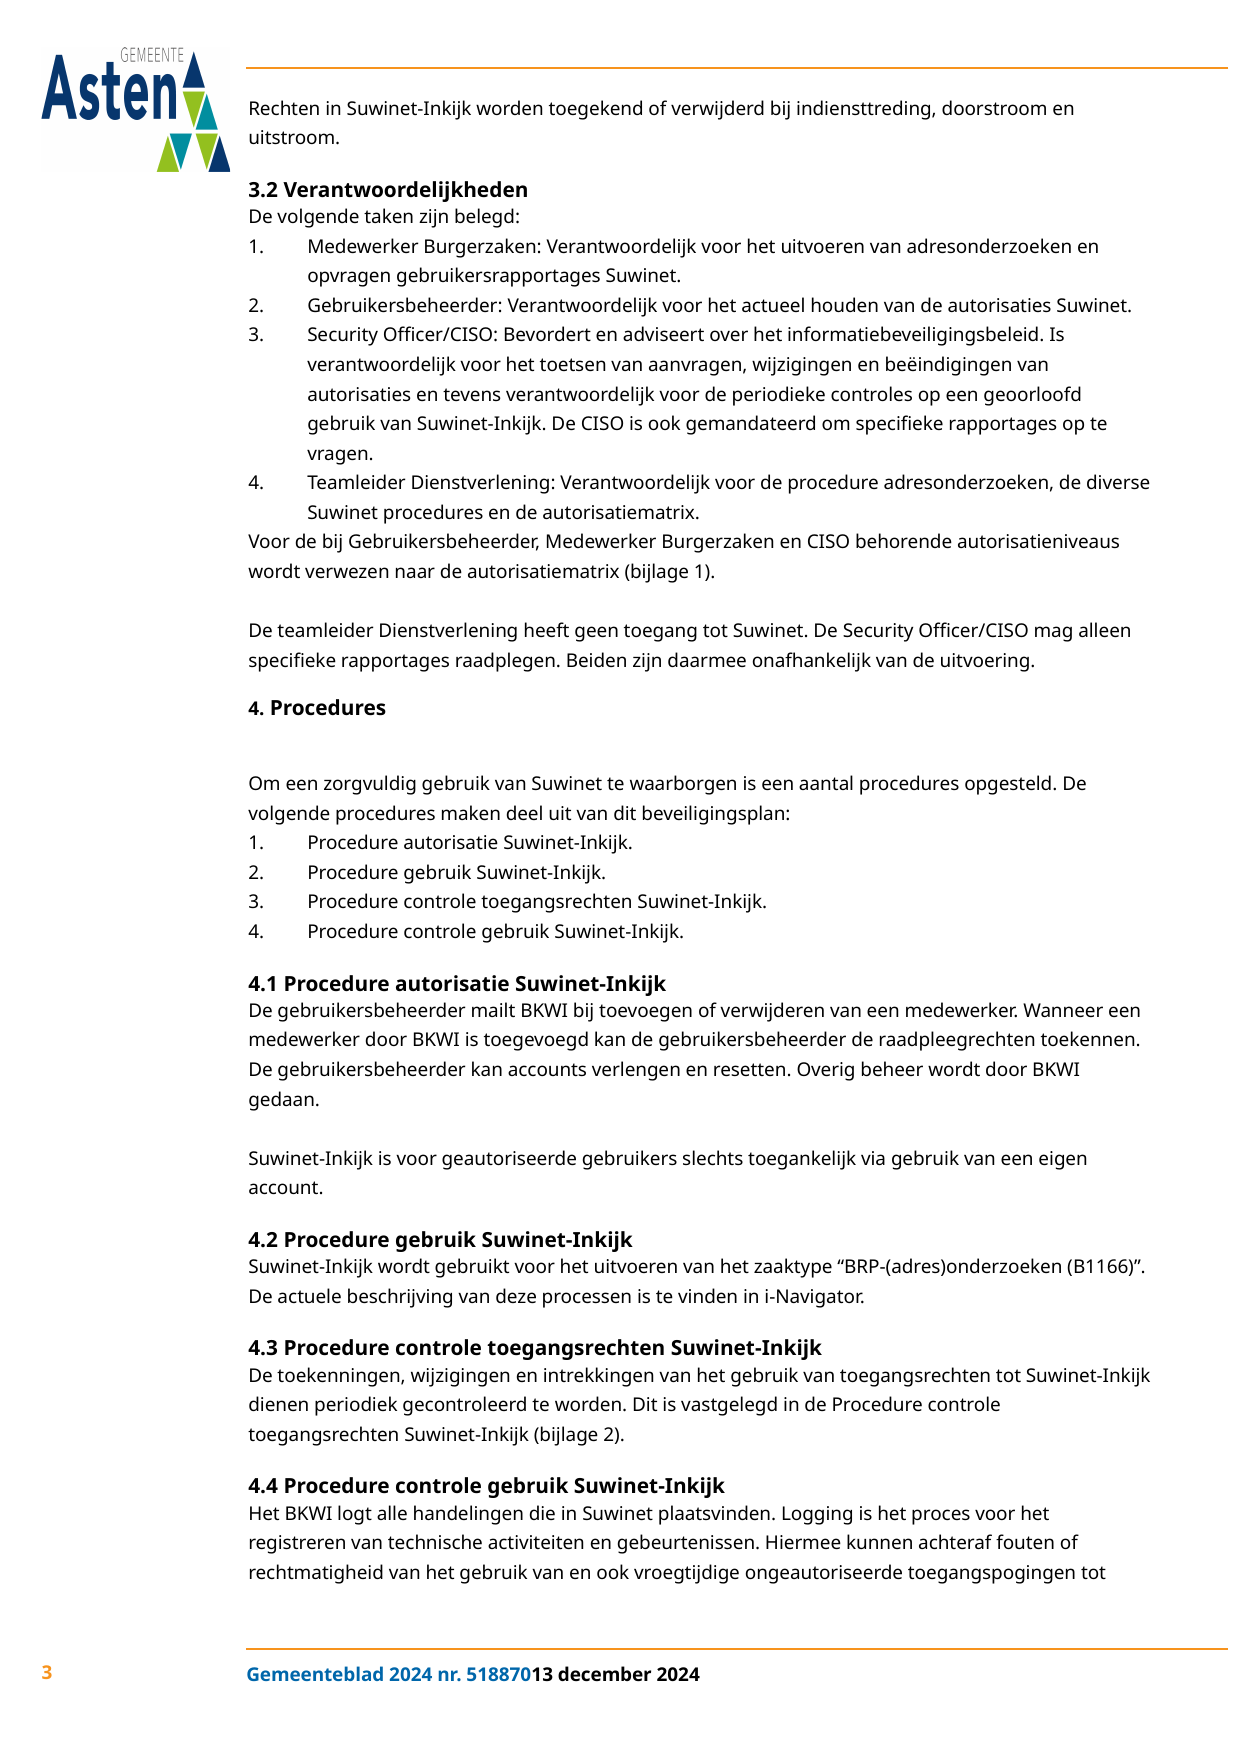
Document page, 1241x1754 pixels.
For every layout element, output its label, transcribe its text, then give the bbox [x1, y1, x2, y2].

text 3.2 Verantwoordelijkheden [248, 175, 1152, 203]
text De volgende taken zijn belegd: [248, 203, 1152, 229]
text Suwinet-Inkijk wordt gebruikt voor het uitvoeren van het zaaktype “BRP-(adres)onderzoeken (B1166)”. De actuele beschrijving van deze processen is te vinden in i-Navigator. [248, 1253, 1152, 1309]
text Rechten in Suwinet-Inkijk worden toegekend of verwijderd bij indiensttreding, doorstroom en uitstroom. [248, 95, 1152, 150]
text De toekenningen, wijzigingen en intrekkingen van het gebruik van toegangsrechten tot Suwinet-Inkijk dienen periodiek gecontroleerd te worden. Dit is vastgelegd in de Procedure controle toegangsrechten Suwinet-Inkijk (bijlage 2). [248, 1362, 1152, 1447]
text De gebruikersbeheerder mailt BKWI bij toevoegen of verwijderen van een medewerker. Wanneer een medewerker door BKWI is toegevoegd kan de gebruikersbeheerder de raadpleegrechten toekennen. De gebruikersbeheerder kan accounts verlengen en resetten. Overig beheer wordt door BKWI gedaan. [248, 997, 1152, 1112]
text 4.4 Procedure controle gebruik Suwinet-Inkijk [248, 1471, 1152, 1500]
text 4.2 Procedure gebruik Suwinet-Inkijk [248, 1225, 1152, 1253]
text 4. Procedures [248, 693, 1152, 721]
text 4.3 Procedure controle toegangsrechten Suwinet-Inkijk [248, 1333, 1152, 1362]
text Voor de bij Gebruikersbeheerder, Medewerker Burgerzaken en CISO behorende autorisatieniveaus wordt verwezen naar de autorisatiematrix (bijlage 1). [248, 529, 1152, 584]
list Security Officer/CISO: Bevordert en adviseert over het informatiebeveiligingsbeleid. Is verantwoordelijk voor het toetsen van aanvragen, wijzigingen en beëindigingen van autorisaties en tevens verantwoordelijk voor de periodieke controles op een geoorloofd gebruik van Suwinet-Inkijk. De CISO is ook gemandateerd om specifieke rapportages op te vragen. [248, 322, 1152, 466]
list Procedure controle toegangsrechten Suwinet-Inkijk. [248, 889, 1152, 914]
picture [41, 47, 231, 172]
list Gebruikersbeheerder: Verantwoordelijk voor het actueel houden van de autorisaties Suwinet. [248, 292, 1152, 318]
list Procedure autorisatie Suwinet-Inkijk. [248, 829, 1152, 855]
text Om een zorgvuldig gebruik van Suwinet te waarborgen is een aantal procedures opgesteld. De volgende procedures maken deel uit van dit beveiligingsplan: [248, 770, 1152, 826]
list Medewerker Burgerzaken: Verantwoordelijk voor het uitvoeren van adresonderzoeken en opvragen gebruikersrapportages Suwinet. [248, 233, 1152, 288]
list Procedure gebruik Suwinet-Inkijk. [248, 859, 1152, 885]
list Procedure controle gebruik Suwinet-Inkijk. [248, 918, 1152, 944]
text Suwinet-Inkijk is voor geautoriseerde gebruikers slechts toegankelijk via gebruik van een eigen account. [248, 1145, 1152, 1200]
text 4.1 Procedure autorisatie Suwinet-Inkijk [248, 969, 1152, 997]
text De teamleider Dienstverlening heeft geen toegang tot Suwinet. De Security Officer/CISO mag alleen specifieke rapportages raadplegen. Beiden zijn daarmee onafhankelijk van de uitvoering. [248, 617, 1152, 673]
text Het BKWI logt alle handelingen die in Suwinet plaatsvinden. Logging is het proces voor het registreren van technische activiteiten en gebeurtenissen. Hiermee kunnen achteraf fouten of rechtmatigheid van het gebruik van en ook vroegtijdige ongeautoriseerde toegangspogingen tot [248, 1500, 1152, 1585]
list Teamleider Dienstverlening: Verantwoordelijk voor de procedure adresonderzoeken, de diverse Suwinet procedures en de autorisatiematrix. [248, 469, 1152, 525]
